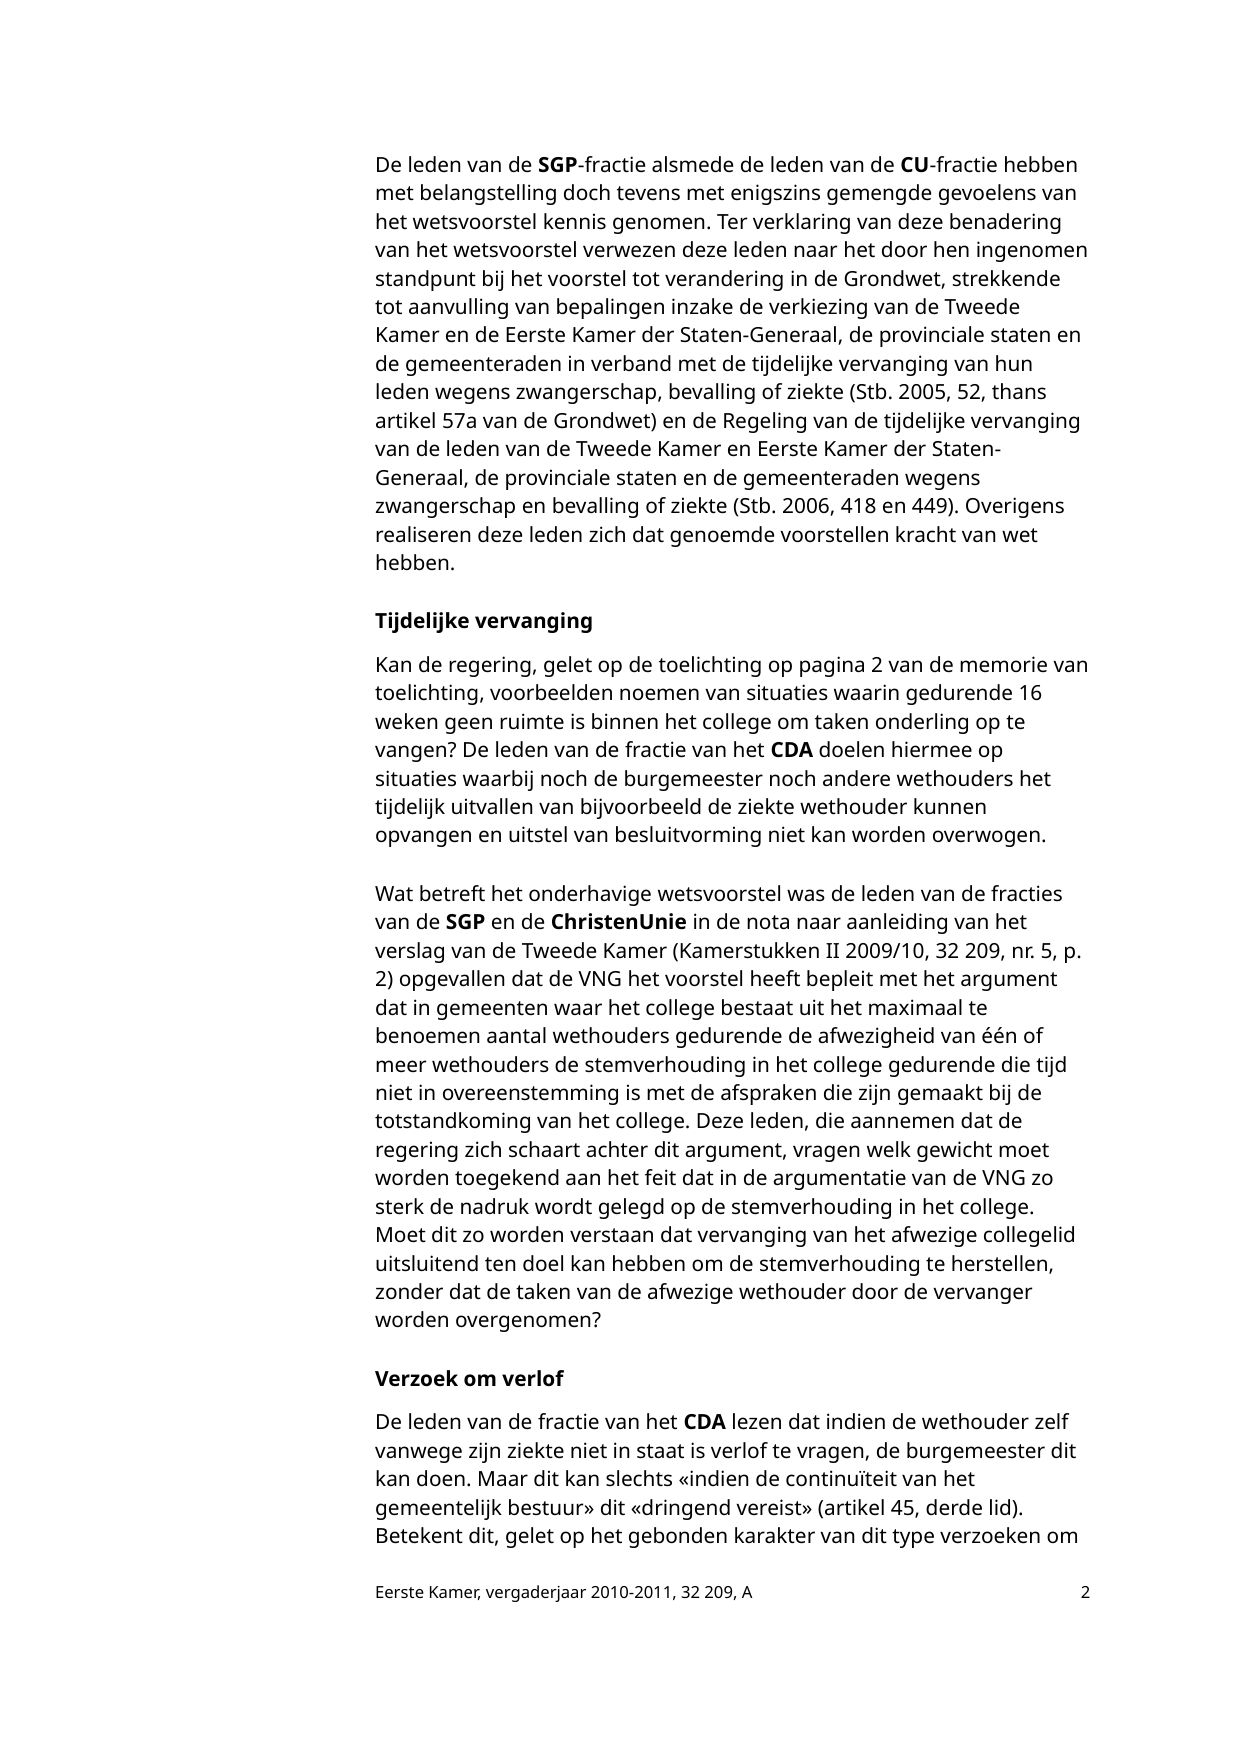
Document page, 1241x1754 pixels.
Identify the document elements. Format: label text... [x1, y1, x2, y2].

text Wat betreft het onderhavige wetsvoorstel was de leden van de fracties van de SGP en de ChristenUnie in de nota naar aanleiding van het verslag van de Tweede Kamer (Kamerstukken II 2009/10, 32 209, nr. 5, p. 2) opgevallen dat de VNG het voorstel heeft bepleit met het argument dat in gemeenten waar het college bestaat uit het maximaal te benoemen aantal wethouders gedurende de afwezigheid van één of meer wethouders de stemverhouding in het college gedurende die tijd niet in overeenstemming is met de afspraken die zijn gemaakt bij de totstandkoming van het college. Deze leden, die aannemen dat de regering zich schaart achter dit argument, vragen welk gewicht moet worden toegekend aan het feit dat in de argumentatie van de VNG zo sterk de nadruk wordt gelegd op de stemverhouding in het college. Moet dit zo worden verstaan dat vervanging van het afwezige collegelid uitsluitend ten doel kan hebben om de stemverhouding te herstellen, zonder dat de taken van de afwezige wethouder door de vervanger worden overgenomen? [375, 879, 1090, 1334]
text Tijdelijke vervanging [375, 607, 1090, 635]
text De leden van de fractie van het CDA lezen dat indien de wethouder zelf vanwege zijn ziekte niet in staat is verlof te vragen, de burgemeester dit kan doen. Maar dit kan slechts «indien de continuïteit van het gemeentelijk bestuur» dit «dringend vereist» (artikel 45, derde lid). Betekent dit, gelet op het gebonden karakter van dit type verzoeken om [375, 1407, 1090, 1550]
text De leden van de SGP-fractie alsmede de leden van de CU-fractie hebben met belangstelling doch tevens met enigszins gemengde gevoelens van het wetsvoorstel kennis genomen. Ter verklaring van deze benadering van het wetsvoorstel verwezen deze leden naar het door hen ingenomen standpunt bij het voorstel tot verandering in de Grondwet, strekkende tot aanvulling van bepalingen inzake de verkiezing van de Tweede Kamer en de Eerste Kamer der Staten-Generaal, de provinciale staten en de gemeenteraden in verband met de tijdelijke vervanging van hun leden wegens zwangerschap, bevalling of ziekte (Stb. 2005, 52, thans artikel 57a van de Grondwet) en de Regeling van de tijdelijke vervanging van de leden van de Tweede Kamer en Eerste Kamer der Staten-Generaal, de provinciale staten en de gemeenteraden wegens zwangerschap en bevalling of ziekte (Stb. 2006, 418 en 449). Overigens realiseren deze leden zich dat genoemde voorstellen kracht van wet hebben. [375, 150, 1090, 577]
text Verzoek om verlof [375, 1364, 1090, 1392]
text Kan de regering, gelet op de toelichting op pagina 2 van de memorie van toelichting, voorbeelden noemen van situaties waarin gedurende 16 weken geen ruimte is binnen het college om taken onderling op te vangen? De leden van de fractie van het CDA doelen hiermee op situaties waarbij noch de burgemeester noch andere wethouders het tijdelijk uitvallen van bijvoorbeeld de ziekte wethouder kunnen opvangen en uitstel van besluitvorming niet kan worden overwogen. [375, 650, 1090, 849]
